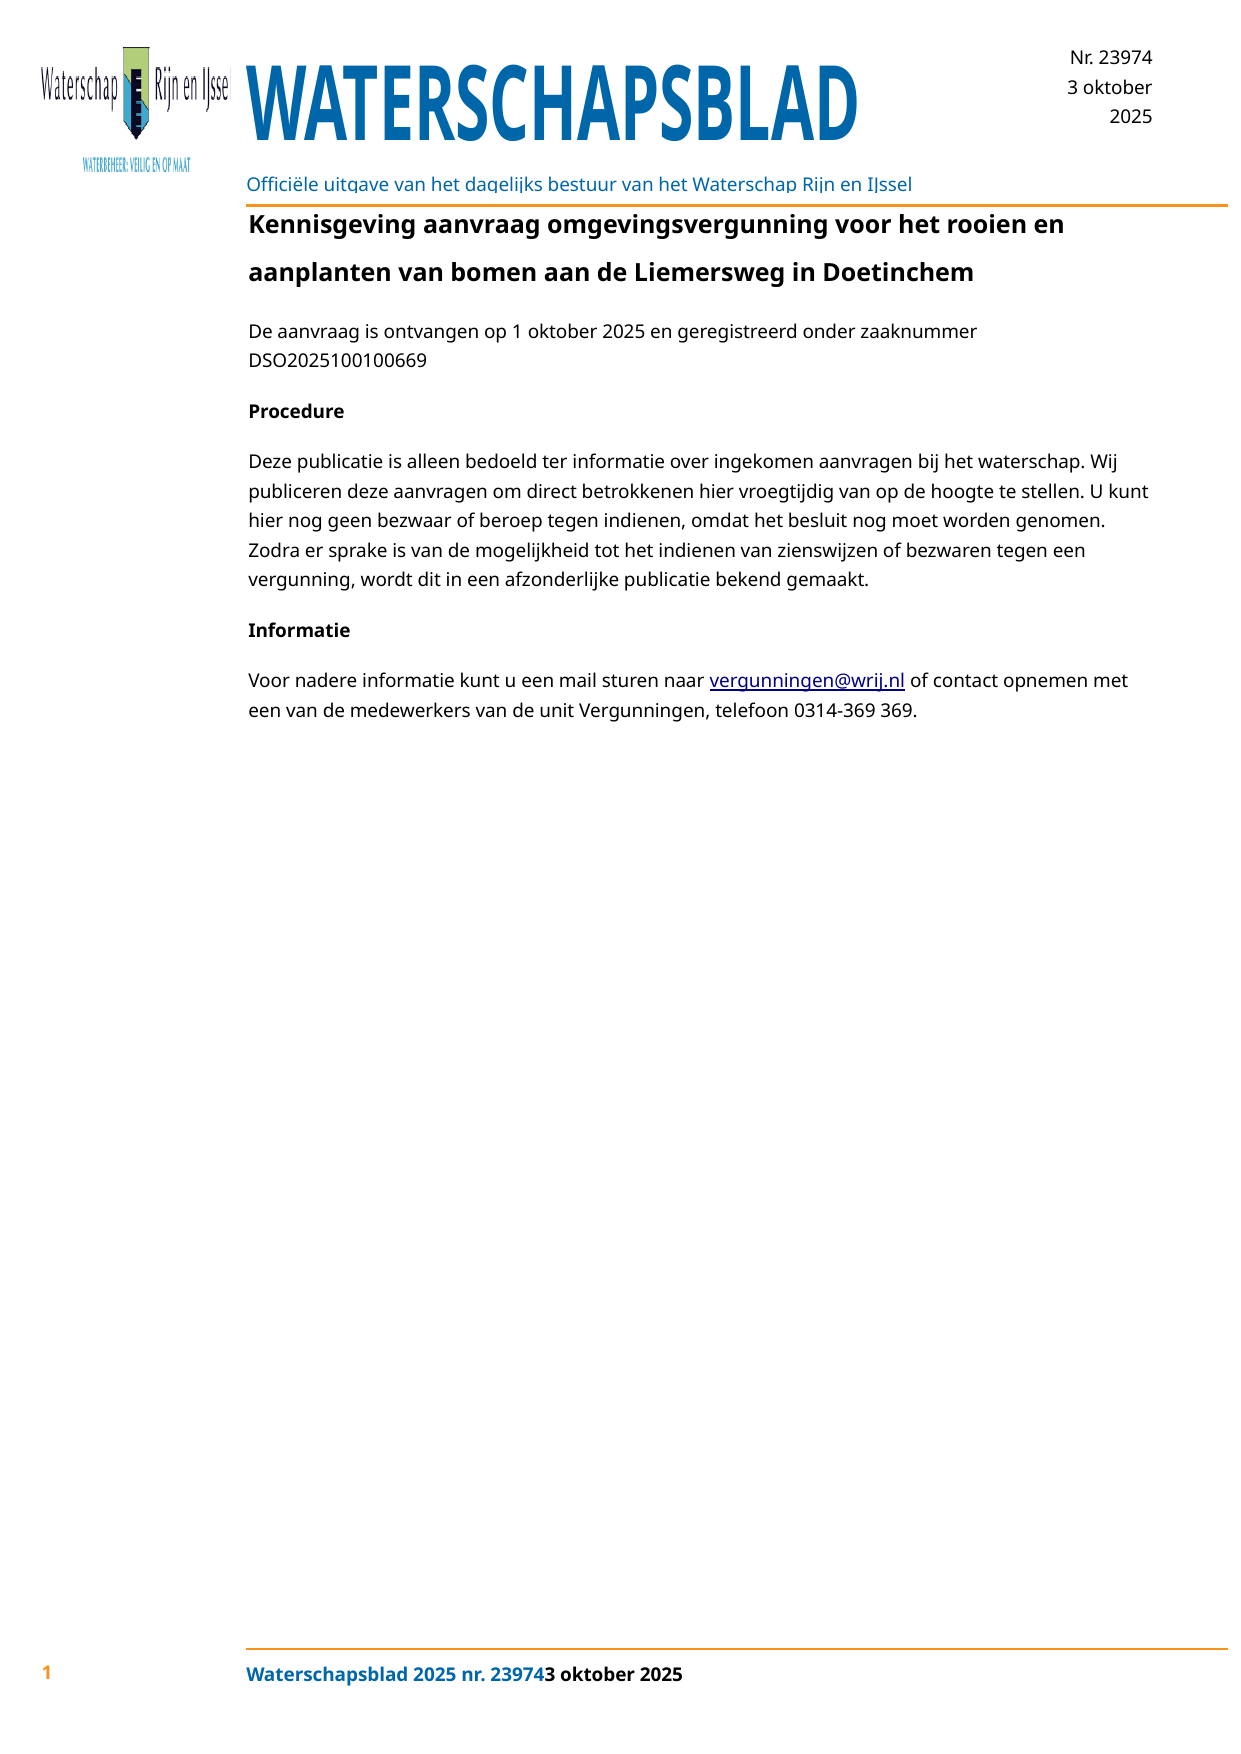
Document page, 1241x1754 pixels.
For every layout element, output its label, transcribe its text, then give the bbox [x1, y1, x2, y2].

text De aanvraag is ontvangen op 1 oktober 2025 en geregistreerd onder zaaknummer DSO2025100100669 [248, 318, 1152, 373]
picture [41, 47, 231, 172]
text Kennisgeving aanvraag omgevingsvergunning voor het rooien en aanplanten van bomen aan de Liemersweg in Doetinchem [248, 207, 1152, 288]
text Informatie [248, 617, 1152, 643]
text Voor nadere informatie kunt u een mail sturen naar vergunningen@wrij.nl of contact opnemen met een van de medewerkers van de unit Vergunningen, telefoon 0314-369 369. [248, 667, 1152, 723]
text Deze publicatie is alleen bedoeld ter informatie over ingekomen aanvragen bij het waterschap. Wij publiceren deze aanvragen om direct betrokkenen hier vroegtijdig van op de hoogte te stellen. U kunt hier nog geen bezwaar of beroep tegen indienen, omdat het besluit nog moet worden genomen. Zodra er sprake is van de mogelijkheid tot het indienen van zienswijzen of bezwaren tegen een vergunning, wordt dit in een afzonderlijke publicatie bekend gemaakt. [248, 448, 1152, 592]
text Procedure [248, 398, 1152, 424]
